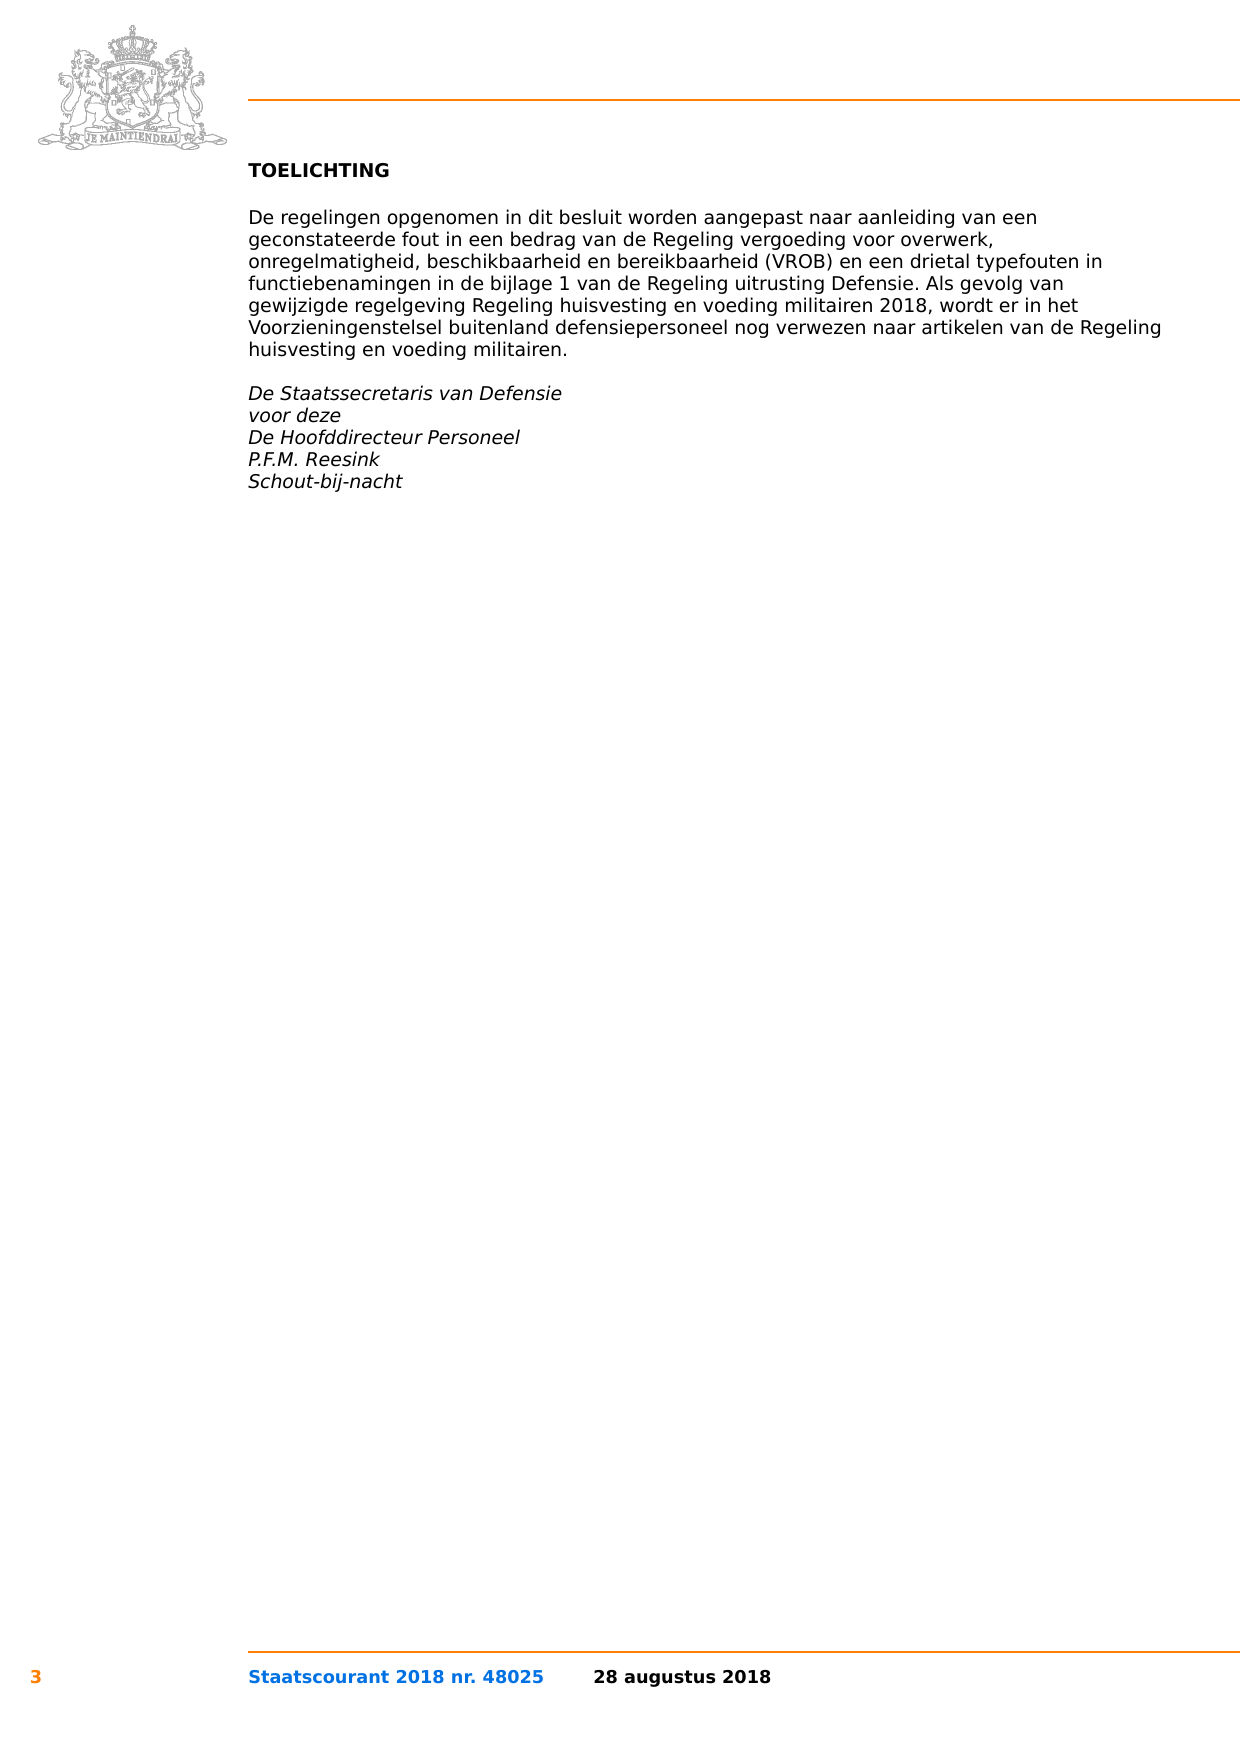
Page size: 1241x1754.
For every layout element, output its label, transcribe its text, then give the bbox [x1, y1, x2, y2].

text De regelingen opgenomen in dit besluit worden aangepast naar aanleiding van een geconstateerde fout in een bedrag van de Regeling vergoeding voor overwerk, onregelmatigheid, beschikbaarheid en bereikbaarheid (VROB) en een drietal typefouten in functiebenamingen in de bijlage 1 van de Regeling uitrusting Defensie. Als gevolg van gewijzigde regelgeving Regeling huisvesting en voeding militairen 2018, wordt er in het Voorzieningenstelsel buitenland defensiepersoneel nog verwezen naar artikelen van de Regeling huisvesting en voeding militairen. [248, 207, 1163, 361]
picture [38, 25, 227, 150]
subtitle TOELICHTING [248, 160, 1163, 182]
text De Staatssecretaris van Defensie voor deze De Hoofddirecteur Personeel P.F.M. Reesink Schout-bij-nacht [248, 383, 1163, 492]
